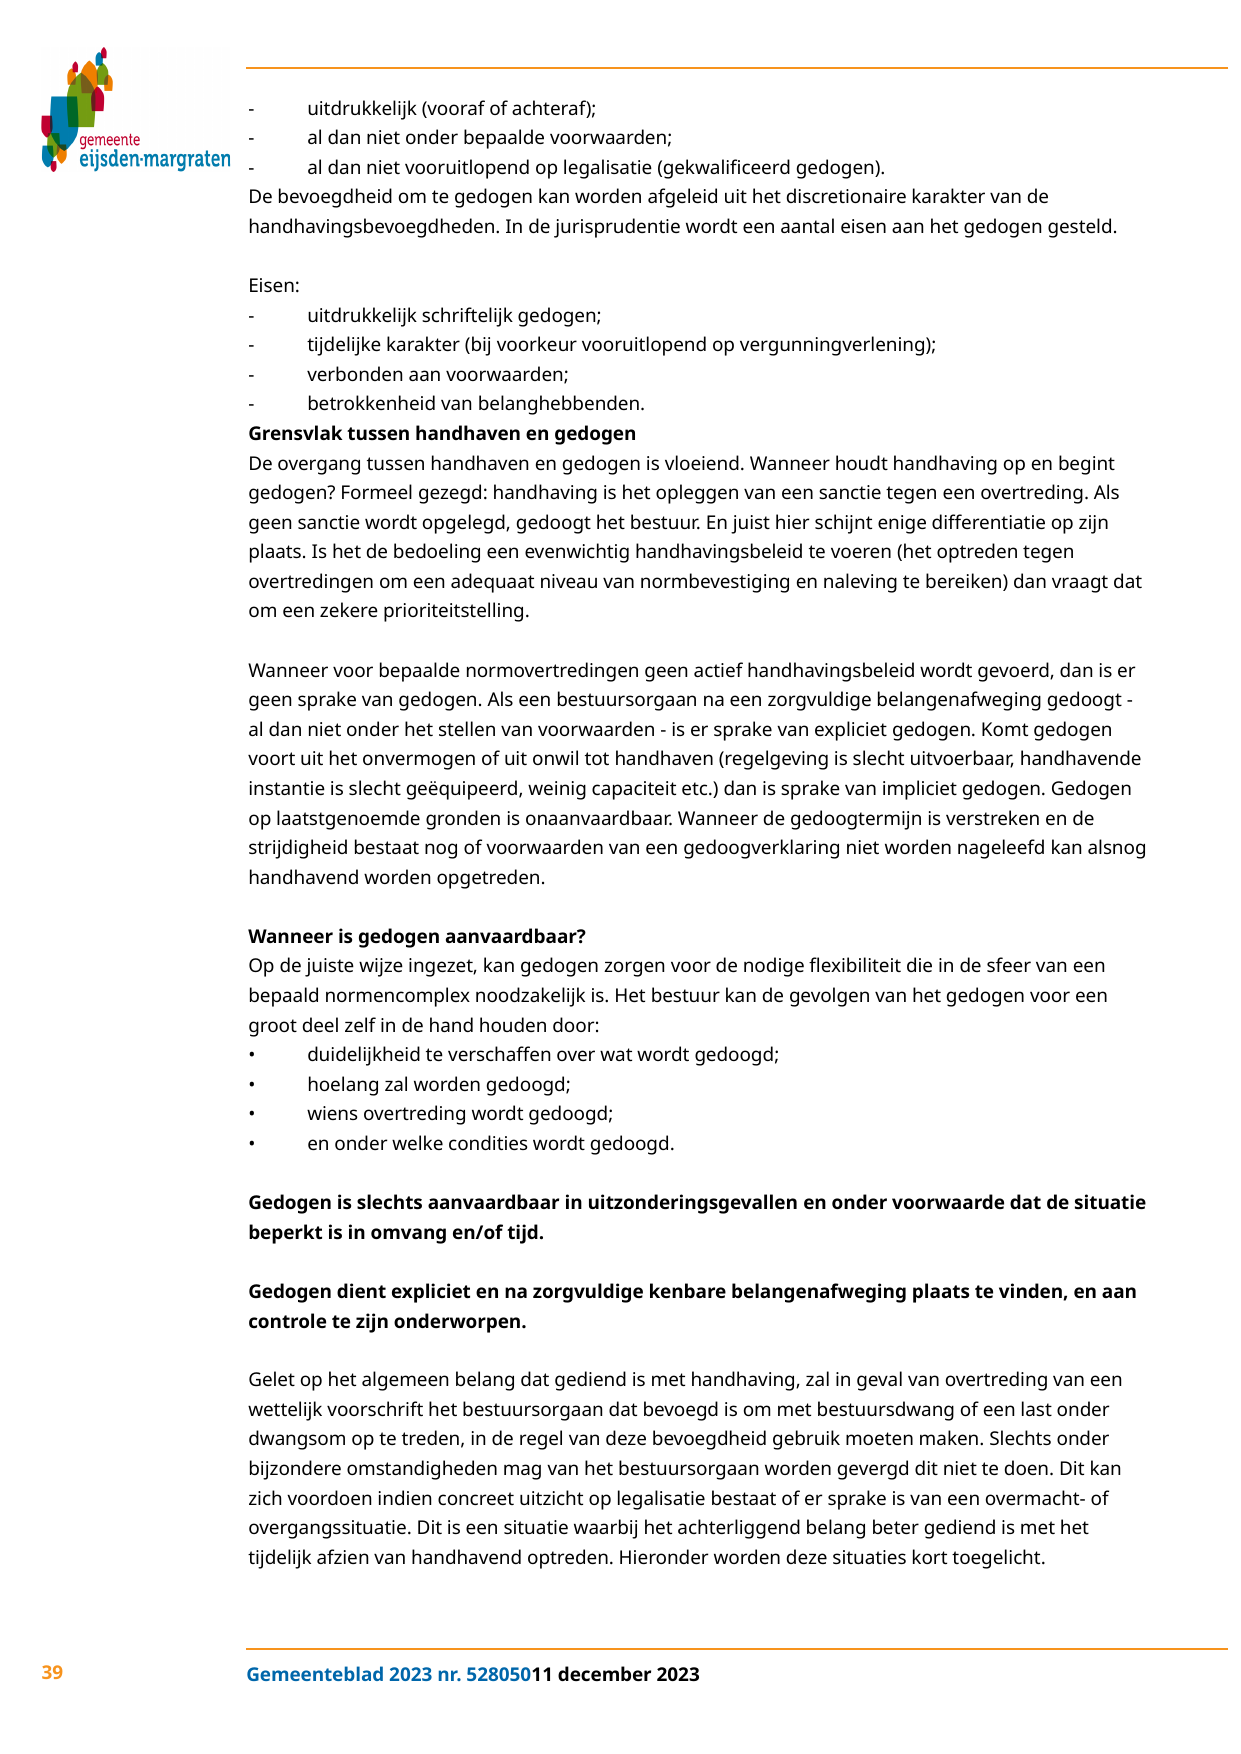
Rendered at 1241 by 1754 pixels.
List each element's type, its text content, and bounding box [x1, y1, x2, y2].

text De overgang tussen handhaven en gedogen is vloeiend. Wanneer houdt handhaving op en begint gedogen? Formeel gezegd: handhaving is het opleggen van een sanctie tegen een overtreding. Als geen sanctie wordt opgelegd, gedoogt het bestuur. En juist hier schijnt enige differentiatie op zijn plaats. Is het de bedoeling een evenwichtig handhavingsbeleid te voeren (het optreden tegen overtredingen om een adequaat niveau van normbevestiging en naleving te bereiken) dan vraagt dat om een zekere prioriteitstelling. [248, 450, 1152, 623]
list uitdrukkelijk schriftelijk gedogen; [248, 302, 1152, 328]
text De bevoegdheid om te gedogen kan worden afgeleid uit het discretionaire karakter van de handhavingsbevoegdheden. In de jurisprudentie wordt een aantal eisen aan het gedogen gesteld. [248, 183, 1152, 239]
text Wanneer voor bepaalde normovertredingen geen actief handhavingsbeleid wordt gevoerd, dan is er geen sprake van gedogen. Als een bestuursorgaan na een zorgvuldige belangenafweging gedoogt - al dan niet onder het stellen van voorwaarden - is er sprake van expliciet gedogen. Komt gedogen voort uit het onvermogen of uit onwil tot handhaven (regelgeving is slecht uitvoerbaar, handhavende instantie is slecht geëquipeerd, weinig capaciteit etc.) dan is sprake van impliciet gedogen. Gedogen op laatstgenoemde gronden is onaanvaardbaar. Wanneer de gedoogtermijn is verstreken en de strijdigheid bestaat nog of voorwaarden van een gedoogverklaring niet worden nageleefd kan alsnog handhavend worden opgetreden. [248, 657, 1152, 890]
table_header Gedogen is slechts aanvaardbaar in uitzonderingsgevallen en onder voorwaarde dat de situatie beperkt is in omvang en/of tijd. Gedogen dient expliciet en na zorgvuldige kenbare belangenafweging plaats te vinden, en aan controle te zijn onderworpen. [248, 1190, 1152, 1333]
list al dan niet vooruitlopend op legalisatie (gekwalificeerd gedogen). [248, 154, 1152, 180]
list uitdrukkelijk (vooraf of achteraf); [248, 95, 1152, 121]
list verbonden aan voorwaarden; [248, 361, 1152, 387]
text Grensvlak tussen handhaven en gedogen [248, 420, 1152, 446]
list hoelang zal worden gedoogd; [248, 1071, 1152, 1097]
list al dan niet onder bepaalde voorwaarden; [248, 124, 1152, 150]
list duidelijkheid te verschaffen over wat wordt gedoogd; [248, 1041, 1152, 1067]
picture [41, 47, 231, 172]
text Wanneer is gedogen aanvaardbaar? [248, 923, 1152, 949]
text Op de juiste wijze ingezet, kan gedogen zorgen voor de nodige flexibiliteit die in de sfeer van een bepaald normencomplex noodzakelijk is. Het bestuur kan de gevolgen van het gedogen voor een groot deel zelf in de hand houden door: [248, 953, 1152, 1038]
list betrokkenheid van belanghebbenden. [248, 391, 1152, 416]
text Gelet op het algemeen belang dat gediend is met handhaving, zal in geval van overtreding van een wettelijk voorschrift het bestuursorgaan dat bevoegd is om met bestuursdwang of een last onder dwangsom op te treden, in de regel van deze bevoegdheid gebruik moeten maken. Slechts onder bijzondere omstandigheden mag van het bestuursorgaan worden gevergd dit niet te doen. Dit kan zich voordoen indien concreet uitzicht op legalisatie bestaat of er sprake is van een overmacht- of overgangssituatie. Dit is een situatie waarbij het achterliggend belang beter gediend is met het tijdelijk afzien van handhavend optreden. Hieronder worden deze situaties kort toegelicht. [248, 1366, 1152, 1569]
text Eisen: [248, 272, 1152, 298]
list en onder welke condities wordt gedoogd. [248, 1130, 1152, 1156]
list tijdelijke karakter (bij voorkeur vooruitlopend op vergunningverlening); [248, 331, 1152, 357]
list wiens overtreding wordt gedoogd; [248, 1101, 1152, 1126]
